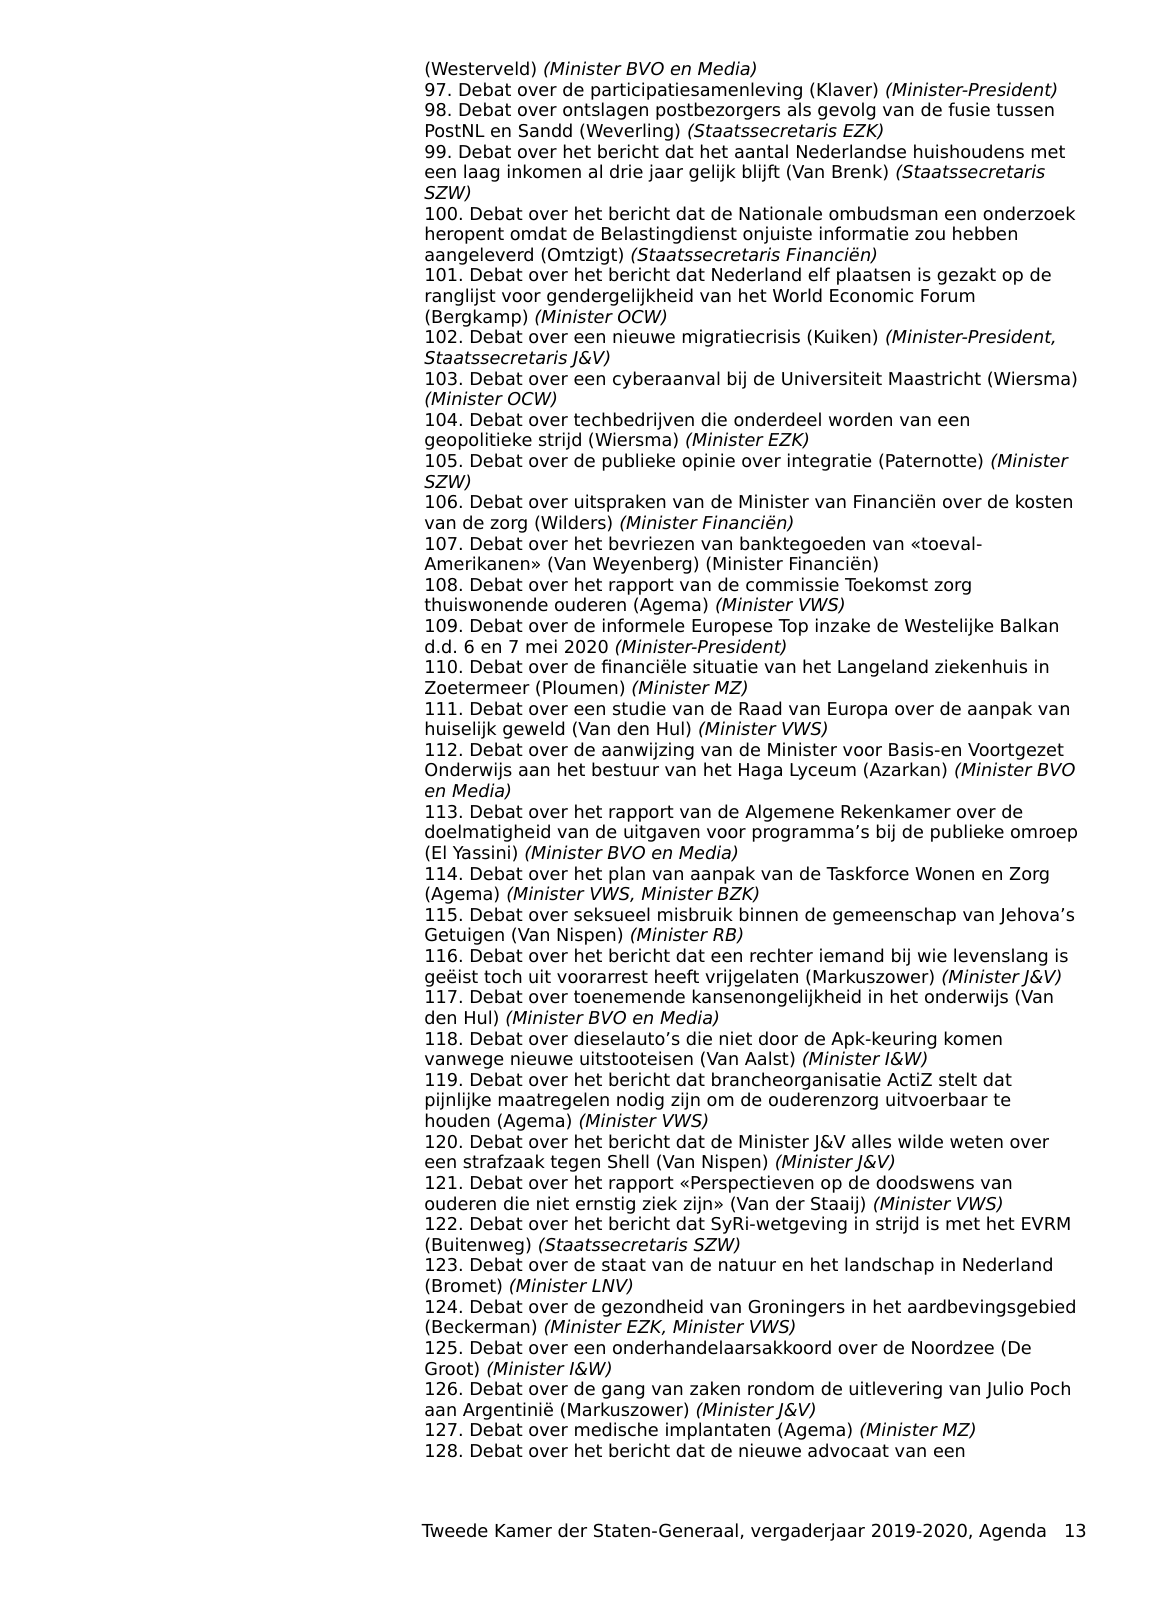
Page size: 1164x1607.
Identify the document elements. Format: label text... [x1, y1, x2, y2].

table_cell 117. Debat over toenemende kansenongelijkheid in het onderwijs (Van den Hul) (Minister BVO en Media) [418, 987, 1087, 1028]
table_cell [401, 1441, 418, 1462]
table_cell 114. Debat over het plan van aanpak van de Taskforce Wonen en Zorg (Agema) (Minister VWS, Minister BZK) [418, 864, 1087, 905]
table_cell 107. Debat over het bevriezen van banktegoeden van «toeval-Amerikanen» (Van Weyenberg) (Minister Financiën) [418, 534, 1087, 575]
table_cell [77, 142, 401, 203]
table_cell 112. Debat over de aanwijzing van de Minister voor Basis-en Voortgezet Onderwijs aan het bestuur van het Haga Lyceum (Azarkan) (Minister BVO en Media) [418, 740, 1087, 802]
table_cell [401, 327, 418, 368]
table_cell [401, 575, 418, 616]
table_cell 123. Debat over de staat van de natuur en het landschap in Nederland (Bromet) (Minister LNV) [418, 1255, 1087, 1297]
table_cell [77, 492, 401, 533]
table_cell [401, 492, 418, 533]
table_cell 110. Debat over de financiële situatie van het Langeland ziekenhuis in Zoetermeer (Ploumen) (Minister MZ) [418, 657, 1087, 698]
table_cell 104. Debat over techbedrijven die onderdeel worden van een geopolitieke strijd (Wiersma) (Minister EZK) [418, 410, 1087, 451]
table_cell [401, 410, 418, 451]
table_cell 124. Debat over de gezondheid van Groningers in het aardbevingsgebied (Beckerman) (Minister EZK, Minister VWS) [418, 1297, 1087, 1338]
table_cell [401, 1297, 418, 1338]
table_cell [401, 59, 418, 80]
table_cell [401, 740, 418, 802]
table_cell [401, 802, 418, 863]
table_cell [77, 864, 401, 905]
table_cell [77, 1297, 401, 1338]
table_cell [401, 987, 418, 1028]
table_cell 99. Debat over het bericht dat het aantal Nederlandse huishoudens met een laag inkomen al drie jaar gelijk blijft (Van Brenk) (Staatssecretaris SZW) [418, 142, 1087, 203]
table_cell 97. Debat over de participatiesamenleving (Klaver) (Minister-President) [418, 80, 1087, 100]
table_cell 108. Debat over het rapport van de commissie Toekomst zorg thuiswonende ouderen (Agema) (Minister VWS) [418, 575, 1087, 616]
table_cell [77, 534, 401, 575]
table_cell [77, 946, 401, 987]
table_cell [77, 410, 401, 451]
table_cell [77, 740, 401, 802]
table_cell [77, 1379, 401, 1420]
table_cell 111. Debat over een studie van de Raad van Europa over de aanpak van huiselijk geweld (Van den Hul) (Minister VWS) [418, 699, 1087, 740]
table_cell 113. Debat over het rapport van de Algemene Rekenkamer over de doelmatigheid van de uitgaven voor programma’s bij de publieke omroep (El Yassini) (Minister BVO en Media) [418, 802, 1087, 863]
table_cell [77, 1214, 401, 1255]
table_cell 105. Debat over de publieke opinie over integratie (Paternotte) (Minister SZW) [418, 451, 1087, 492]
table_cell [77, 451, 401, 492]
table_cell [401, 657, 418, 698]
table_cell [401, 1379, 418, 1420]
table_cell 103. Debat over een cyberaanval bij de Universiteit Maastricht (Wiersma) (Minister OCW) [418, 369, 1087, 410]
table_cell [77, 1173, 401, 1214]
table_cell [401, 1255, 418, 1297]
table_cell [77, 1029, 401, 1070]
table_cell [401, 699, 418, 740]
table_cell [401, 1070, 418, 1132]
table_cell [401, 1173, 418, 1214]
table_cell [401, 80, 418, 100]
table_cell [77, 265, 401, 327]
table_cell 120. Debat over het bericht dat de Minister J&V alles wilde weten over een strafzaak tegen Shell (Van Nispen) (Minister J&V) [418, 1132, 1087, 1173]
table_cell [401, 1214, 418, 1255]
table_cell 118. Debat over dieselauto’s die niet door de Apk-keuring komen vanwege nieuwe uitstooteisen (Van Aalst) (Minister I&W) [418, 1029, 1087, 1070]
table_cell [401, 534, 418, 575]
table_cell 126. Debat over de gang van zaken rondom de uitlevering van Julio Poch aan Argentinië (Markuszower) (Minister J&V) [418, 1379, 1087, 1420]
table_cell (Westerveld) (Minister BVO en Media) [418, 59, 1087, 80]
table_cell [77, 204, 401, 265]
table_cell [77, 1070, 401, 1132]
table_cell [77, 1255, 401, 1297]
table_cell [77, 1132, 401, 1173]
table_cell [77, 1420, 401, 1441]
table_cell [77, 100, 401, 142]
table_cell [401, 905, 418, 946]
table_cell [77, 987, 401, 1028]
table_cell [77, 699, 401, 740]
table_cell [401, 204, 418, 265]
table_cell 119. Debat over het bericht dat brancheorganisatie ActiZ stelt dat pijnlijke maatregelen nodig zijn om de ouderenzorg uitvoerbaar te houden (Agema) (Minister VWS) [418, 1070, 1087, 1132]
table_cell 109. Debat over de informele Europese Top inzake de Westelijke Balkan d.d. 6 en 7 mei 2020 (Minister-President) [418, 616, 1087, 657]
table_cell 116. Debat over het bericht dat een rechter iemand bij wie levenslang is geëist toch uit voorarrest heeft vrijgelaten (Markuszower) (Minister J&V) [418, 946, 1087, 987]
table_cell 115. Debat over seksueel misbruik binnen de gemeenschap van Jehova’s Getuigen (Van Nispen) (Minister RB) [418, 905, 1087, 946]
table_cell [401, 142, 418, 203]
table_cell 125. Debat over een onderhandelaarsakkoord over de Noordzee (De Groot) (Minister I&W) [418, 1338, 1087, 1379]
table_cell 127. Debat over medische implantaten (Agema) (Minister MZ) [418, 1420, 1087, 1441]
table_cell 100. Debat over het bericht dat de Nationale ombudsman een onderzoek heropent omdat de Belastingdienst onjuiste informatie zou hebben aangeleverd (Omtzigt) (Staatssecretaris Financiën) [418, 204, 1087, 265]
table_cell [401, 451, 418, 492]
table_cell [401, 864, 418, 905]
table_cell [77, 575, 401, 616]
table_cell [77, 657, 401, 698]
table_cell [77, 1338, 401, 1379]
table_cell [77, 1441, 401, 1462]
table_cell [401, 1132, 418, 1173]
table_cell 128. Debat over het bericht dat de nieuwe advocaat van een [418, 1441, 1087, 1462]
table_cell 106. Debat over uitspraken van de Minister van Financiën over de kosten van de zorg (Wilders) (Minister Financiën) [418, 492, 1087, 533]
table_cell [401, 1029, 418, 1070]
table_cell [77, 80, 401, 100]
table_cell [77, 616, 401, 657]
table_cell [77, 905, 401, 946]
table_cell 98. Debat over ontslagen postbezorgers als gevolg van de fusie tussen PostNL en Sandd (Weverling) (Staatssecretaris EZK) [418, 100, 1087, 142]
table_cell 122. Debat over het bericht dat SyRi-wetgeving in strijd is met het EVRM (Buitenweg) (Staatssecretaris SZW) [418, 1214, 1087, 1255]
table_cell [401, 946, 418, 987]
table_cell [77, 327, 401, 368]
table_cell [77, 59, 401, 80]
table_cell [77, 369, 401, 410]
table_cell [401, 265, 418, 327]
table_cell 101. Debat over het bericht dat Nederland elf plaatsen is gezakt op de ranglijst voor gendergelijkheid van het World Economic Forum (Bergkamp) (Minister OCW) [418, 265, 1087, 327]
table_cell [401, 100, 418, 142]
table_cell [401, 1338, 418, 1379]
table_cell [77, 802, 401, 863]
table_cell 121. Debat over het rapport «Perspectieven op de doodswens van ouderen die niet ernstig ziek zijn» (Van der Staaij) (Minister VWS) [418, 1173, 1087, 1214]
table_cell [401, 1420, 418, 1441]
table_cell [401, 369, 418, 410]
table_cell 102. Debat over een nieuwe migratiecrisis (Kuiken) (Minister-President, Staatssecretaris J&V) [418, 327, 1087, 368]
table_cell [401, 616, 418, 657]
